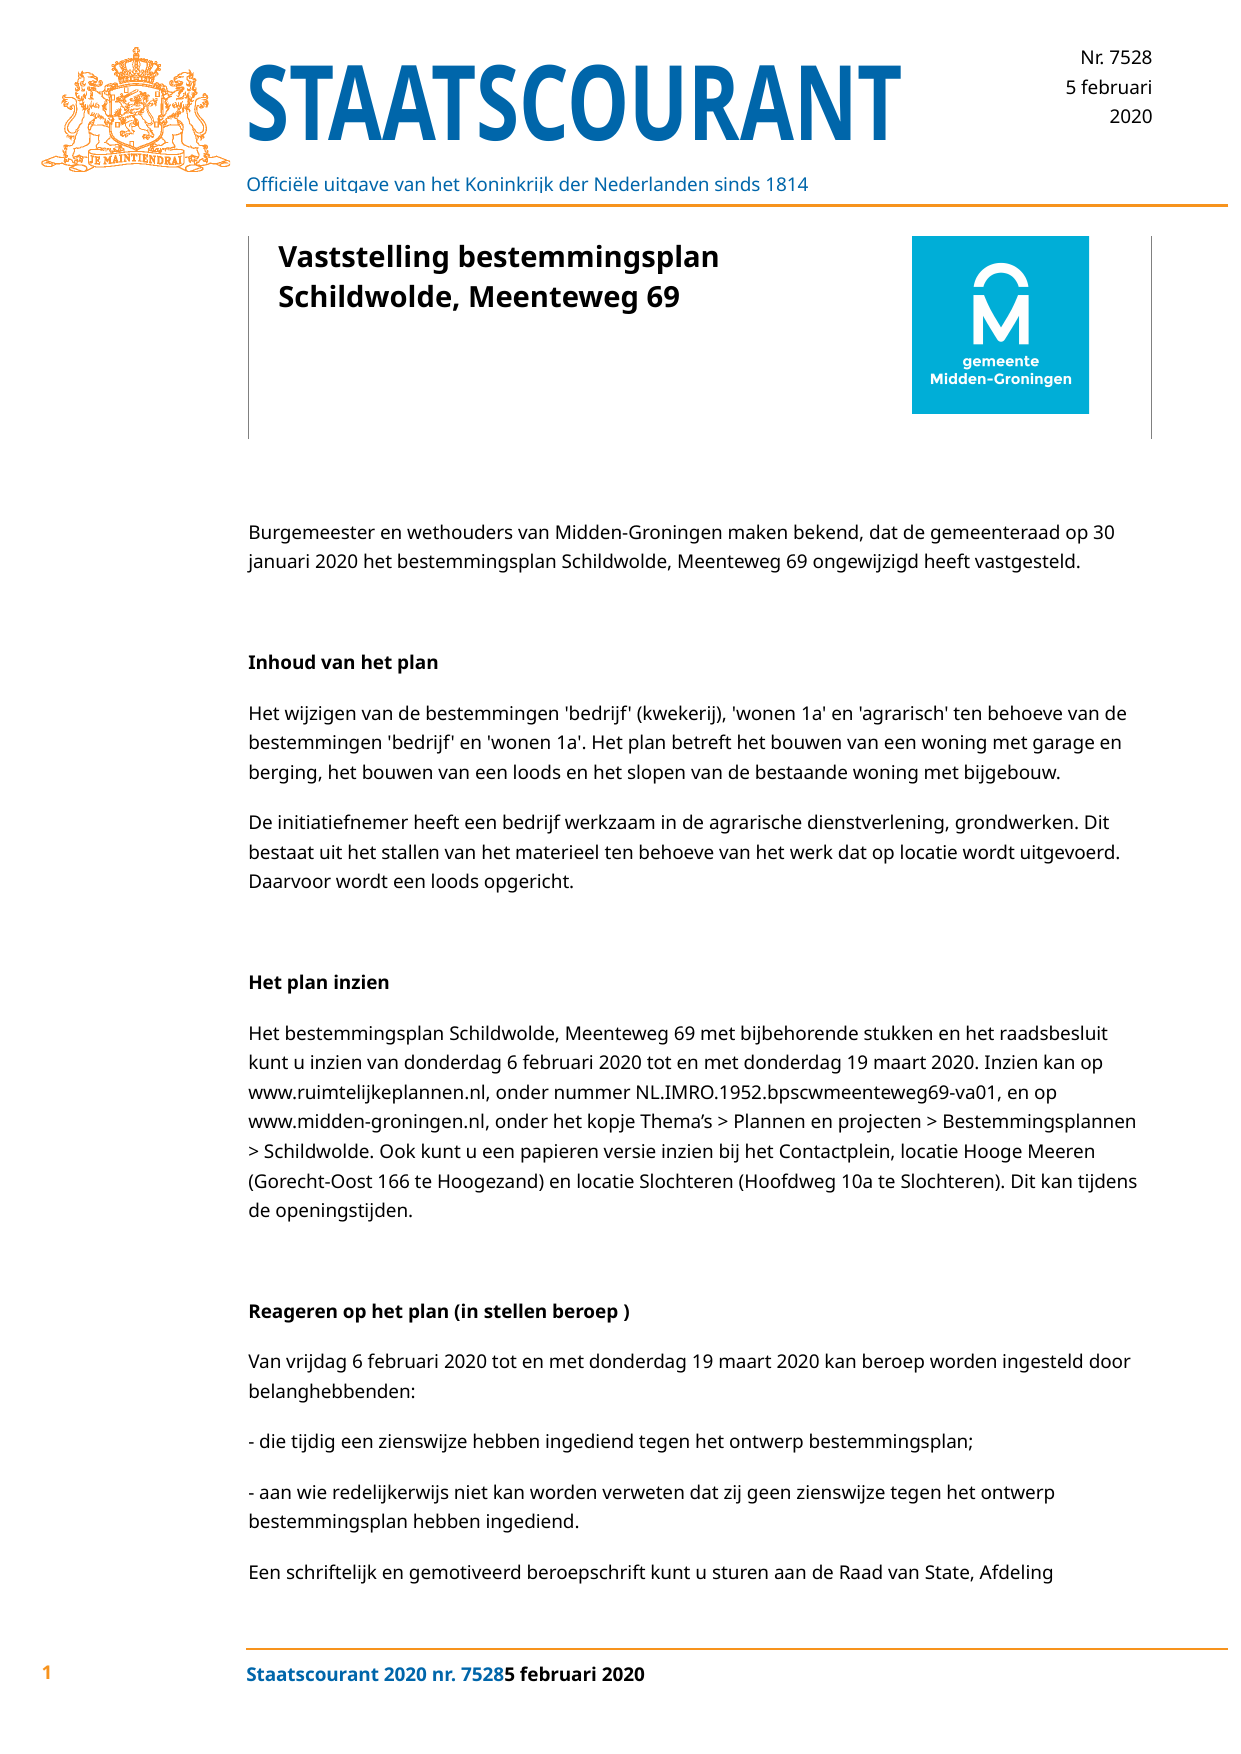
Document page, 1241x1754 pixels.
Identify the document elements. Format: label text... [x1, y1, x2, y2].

table_header [850, 236, 912, 413]
text Een schriftelijk en gemotiveerd beroepschrift kunt u sturen aan de Raad van State, Afdeling [248, 1559, 1152, 1585]
text Van vrijdag 6 februari 2020 tot en met donderdag 19 maart 2020 kan beroep worden ingesteld door belanghebbenden: [248, 1349, 1152, 1404]
text Inhoud van het plan [248, 649, 1152, 675]
picture [983, 359, 989, 366]
table_header Vaststelling bestemmingsplan Schildwolde, Meenteweg 69 [249, 236, 850, 439]
table_header [1090, 236, 1151, 413]
text Reageren op het plan (in stellen beroep ) [248, 1298, 1152, 1324]
picture [932, 374, 942, 383]
picture [1046, 377, 1052, 385]
text Burgemeester en wethouders van Midden-Groningen maken bekend, dat de gemeenteraad op 30 januari 2020 het bestemmingsplan Schildwolde, Meenteweg 69 ongewijzigd heeft vastgesteld. [248, 519, 1152, 574]
picture [975, 264, 1027, 286]
picture [964, 359, 971, 368]
table_header [850, 414, 1151, 439]
text - aan wie redelijkerwijs niet kan worden verweten dat zij geen zienswijze tegen het ontwerp bestemmingsplan hebben ingediend. [248, 1479, 1152, 1534]
text Het bestemmingsplan Schildwolde, Meenteweg 69 met bijbehorende stukken en het raadsbesluit kunt u inzien van donderdag 6 februari 2020 tot en met donderdag 19 maart 2020. Inzien kan op www.ruimtelijkeplannen.nl, onder nummer NL.IMRO.1952.bpscwmeenteweg69-va01, en op www.midden-groningen.nl, onder het kopje Thema’s > Plannen en projecten > Bestemmingsplannen > Schildwolde. Ook kunt u een papieren versie inzien bij het Contactplein, locatie Hooge Meeren (Gorecht-Oost 166 te Hoogezand) en locatie Slochteren (Hoofdweg 10a te Slochteren). Dit kan tijdens de openingstijden. [248, 1020, 1152, 1223]
picture [41, 47, 231, 172]
picture [974, 296, 1028, 344]
text Het plan inzien [248, 969, 1152, 995]
text Het wijzigen van de bestemmingen 'bedrijf' (kwekerij), 'wonen 1a' en 'agrarisch' ten behoeve van de bestemmingen 'bedrijf' en 'wonen 1a'. Het plan betreft het bouwen van een woning met garage en berging, het bouwen van een loods en het slopen van de bestaande woning met bijgebouw. [248, 700, 1152, 785]
text De initiatiefnemer heeft een bedrijf werkzaam in de agrarische dienstverlening, grondwerken. Dit bestaat uit het stallen van het materieel ten behoeve van het werk dat op locatie wordt uitgevoerd. Daarvoor wordt een loods opgericht. [248, 809, 1152, 894]
text - die tijdig een zienswijze hebben ingediend tegen het ontwerp bestemmingsplan; [248, 1429, 1152, 1454]
